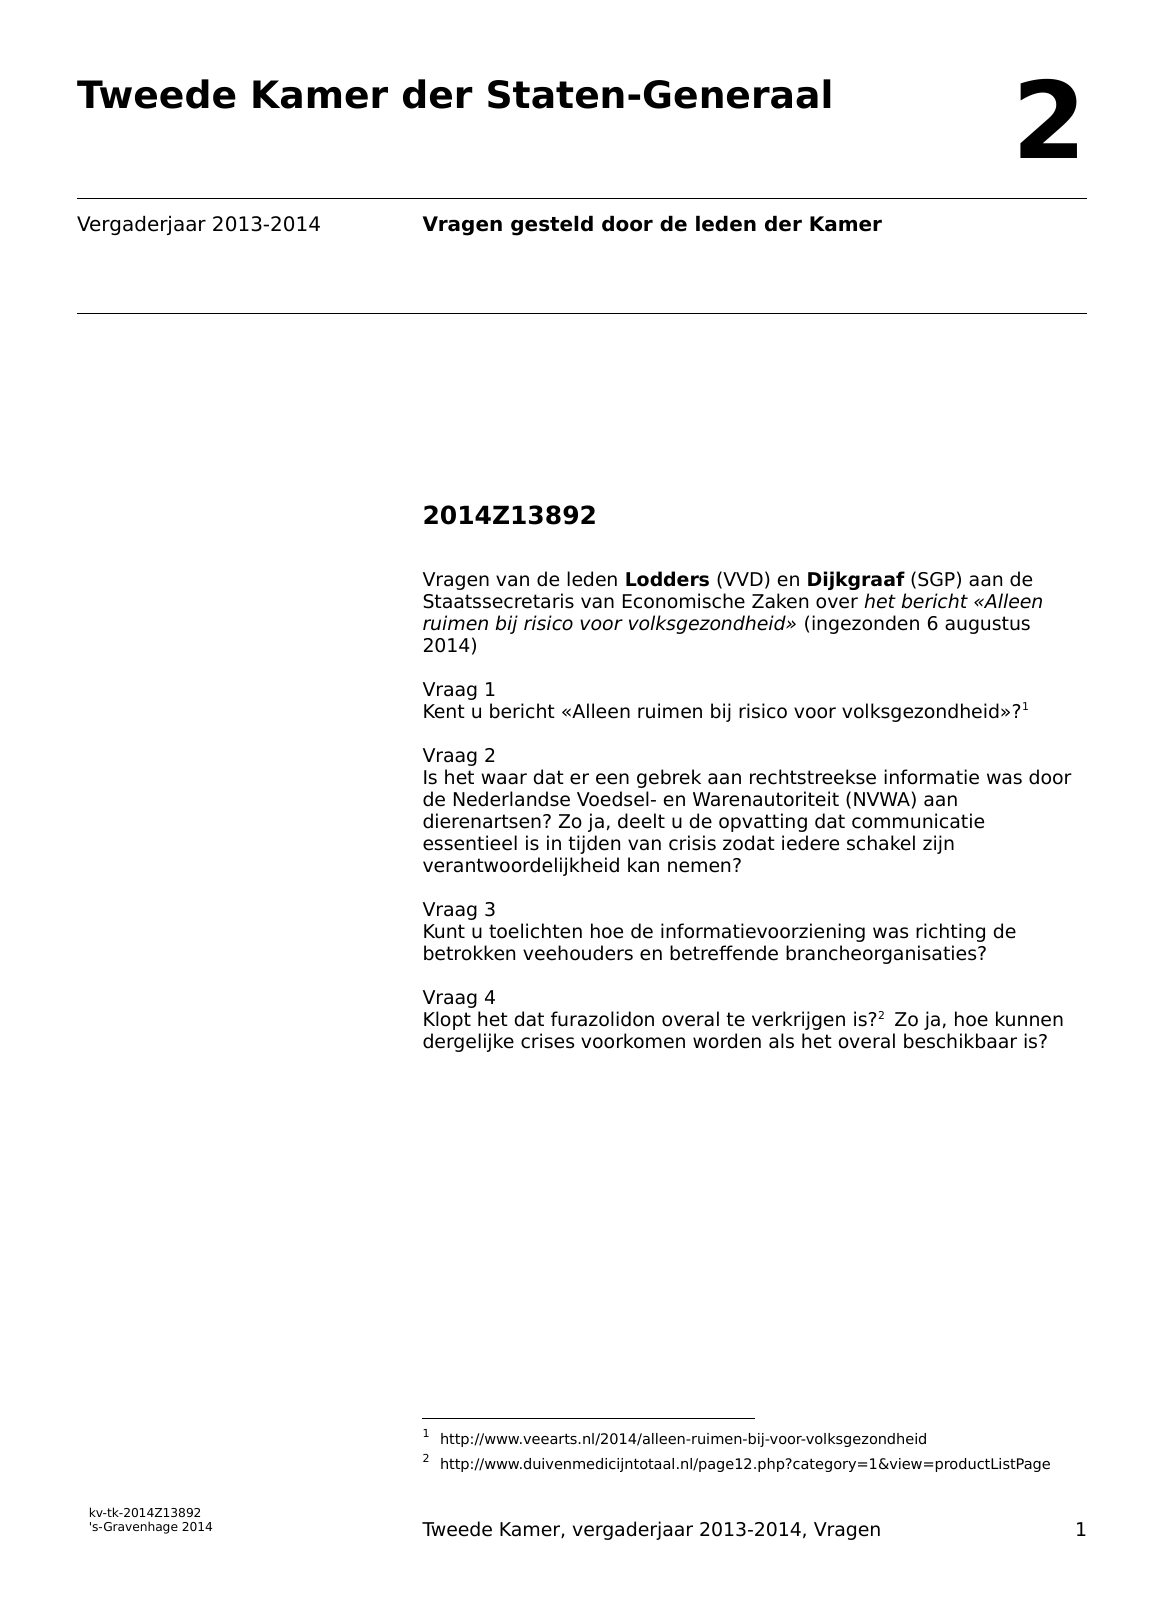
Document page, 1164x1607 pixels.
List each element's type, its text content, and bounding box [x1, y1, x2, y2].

text Klopt het dat furazolidon overal te verkrijgen is? Zo ja, hoe kunnen dergelijke crises voorkomen worden als het overal beschikbaar is? [422, 1009, 1087, 1053]
text http://www.duivenmedicijntotaal.nl/page12.php?category=1&view=productListPage [422, 1452, 1087, 1474]
text 2014Z13892 [422, 501, 1087, 531]
table_header 2 [886, 59, 1087, 198]
table_cell Vragen gesteld door de leden der Kamer [422, 199, 1087, 313]
text http://www.veearts.nl/2014/alleen-ruimen-bij-voor-volksgezondheid [422, 1427, 1087, 1449]
text Vraag 1 [422, 679, 1087, 701]
text Kent u bericht «Alleen ruimen bij risico voor volksgezondheid»? [422, 701, 1087, 723]
text Vraag 3 [422, 899, 1087, 921]
text Vraag 4 [422, 987, 1087, 1009]
text Vragen van de leden Lodders (VVD) en Dijkgraaf (SGP) aan de Staatssecretaris van Economische Zaken over het bericht «Alleen ruimen bij risico voor volksgezondheid» (ingezonden 6 augustus 2014) [422, 569, 1087, 657]
table_header Tweede Kamer der Staten-Generaal [77, 59, 886, 198]
text kv-tk-2014Z13892 [88, 1506, 323, 1520]
text Vraag 2 [422, 745, 1087, 767]
table_cell Vergaderjaar 2013-2014 [77, 199, 422, 313]
text Kunt u toelichten hoe de informatievoorziening was richting de betrokken veehouders en betreffende brancheorganisaties? [422, 921, 1087, 965]
text 's-Gravenhage 2014 [88, 1520, 323, 1534]
text Is het waar dat er een gebrek aan rechtstreekse informatie was door de Nederlandse Voedsel- en Warenautoriteit (NVWA) aan dierenartsen? Zo ja, deelt u de opvatting dat communicatie essentieel is in tijden van crisis zodat iedere schakel zijn verantwoordelijkheid kan nemen? [422, 767, 1087, 877]
